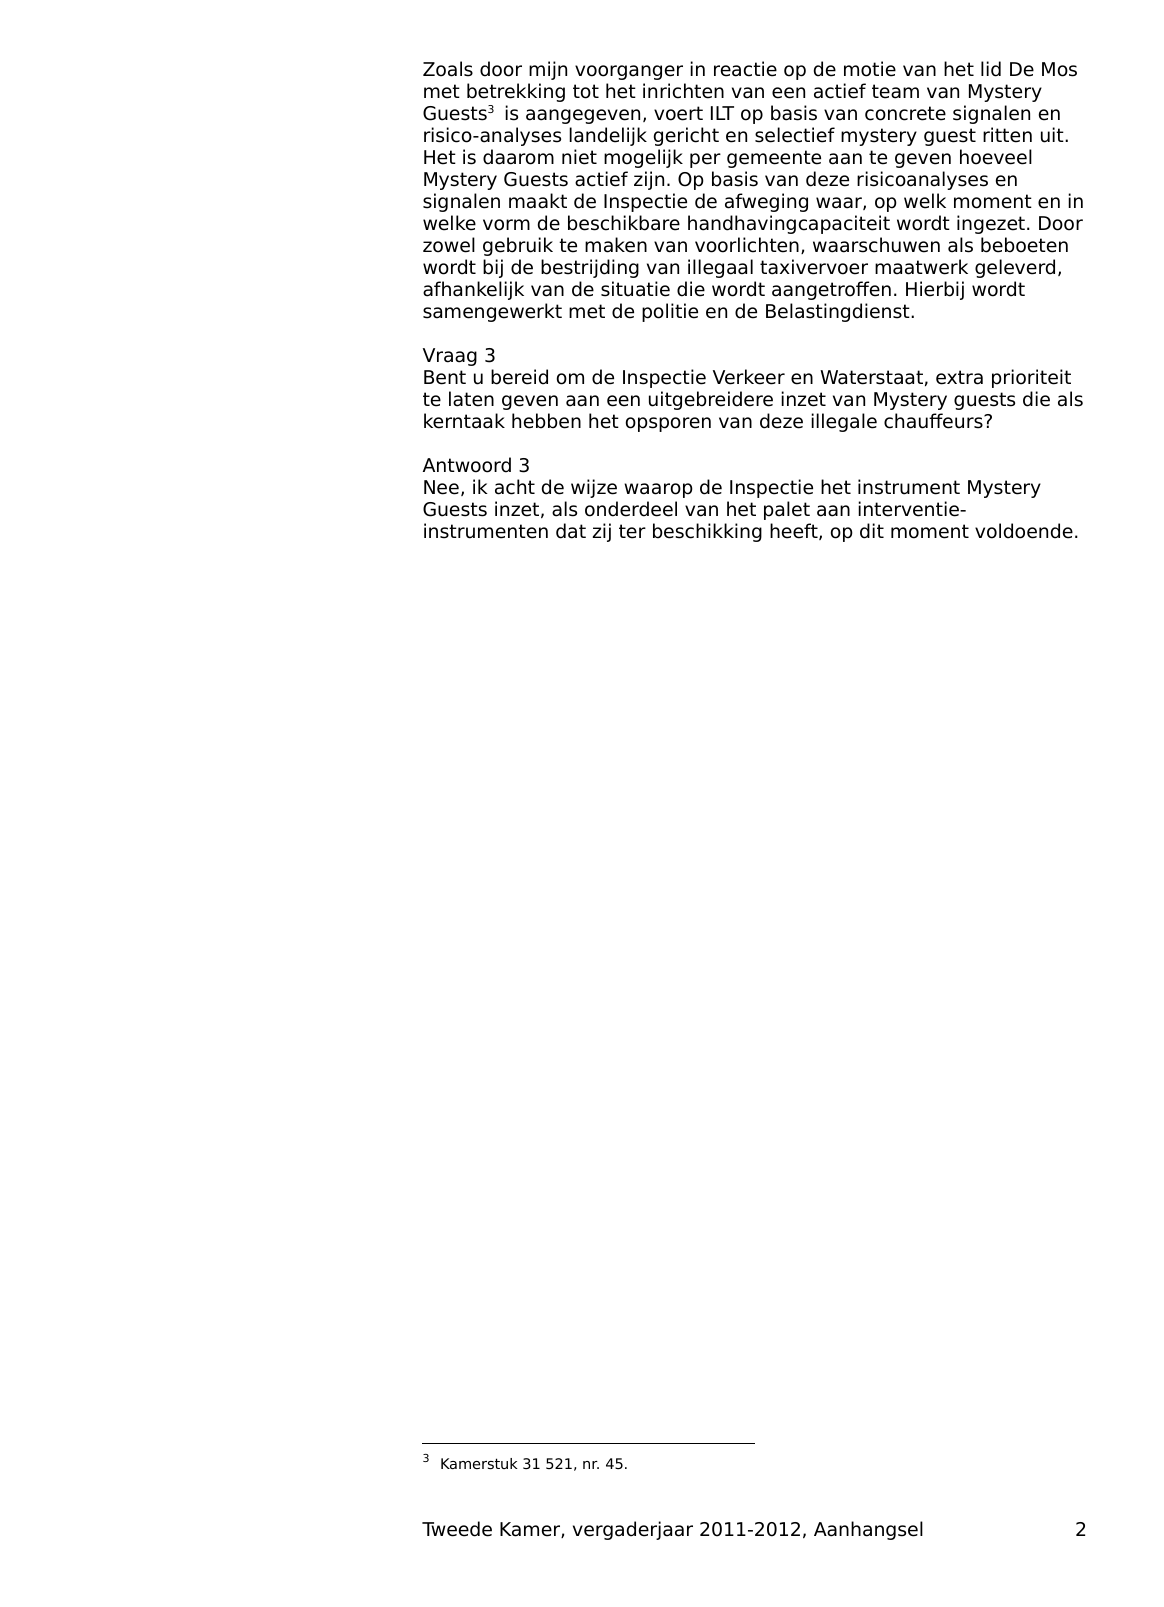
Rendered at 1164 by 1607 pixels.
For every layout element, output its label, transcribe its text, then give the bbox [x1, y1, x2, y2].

text Antwoord 3 [422, 455, 1087, 477]
text Kamerstuk 31 521, nr. 45. [422, 1452, 1087, 1474]
text Nee, ik acht de wijze waarop de Inspectie het instrument Mystery Guests inzet, als onderdeel van het palet aan interventie-instrumenten dat zij ter beschikking heeft, op dit moment voldoende. [422, 477, 1087, 543]
text Zoals door mijn voorganger in reactie op de motie van het lid De Mos met betrekking tot het inrichten van een actief team van Mystery Guests is aangegeven, voert ILT op basis van concrete signalen en risico-analyses landelijk gericht en selectief mystery guest ritten uit. Het is daarom niet mogelijk per gemeente aan te geven hoeveel Mystery Guests actief zijn. Op basis van deze risicoanalyses en signalen maakt de Inspectie de afweging waar, op welk moment en in welke vorm de beschikbare handhavingcapaciteit wordt ingezet. Door zowel gebruik te maken van voorlichten, waarschuwen als beboeten wordt bij de bestrijding van illegaal taxivervoer maatwerk geleverd, afhankelijk van de situatie die wordt aangetroffen. Hierbij wordt samengewerkt met de politie en de Belastingdienst. [422, 59, 1087, 323]
text Vraag 3 [422, 345, 1087, 367]
text Bent u bereid om de Inspectie Verkeer en Waterstaat, extra prioriteit te laten geven aan een uitgebreidere inzet van Mystery guests die als kerntaak hebben het opsporen van deze illegale chauffeurs? [422, 367, 1087, 433]
